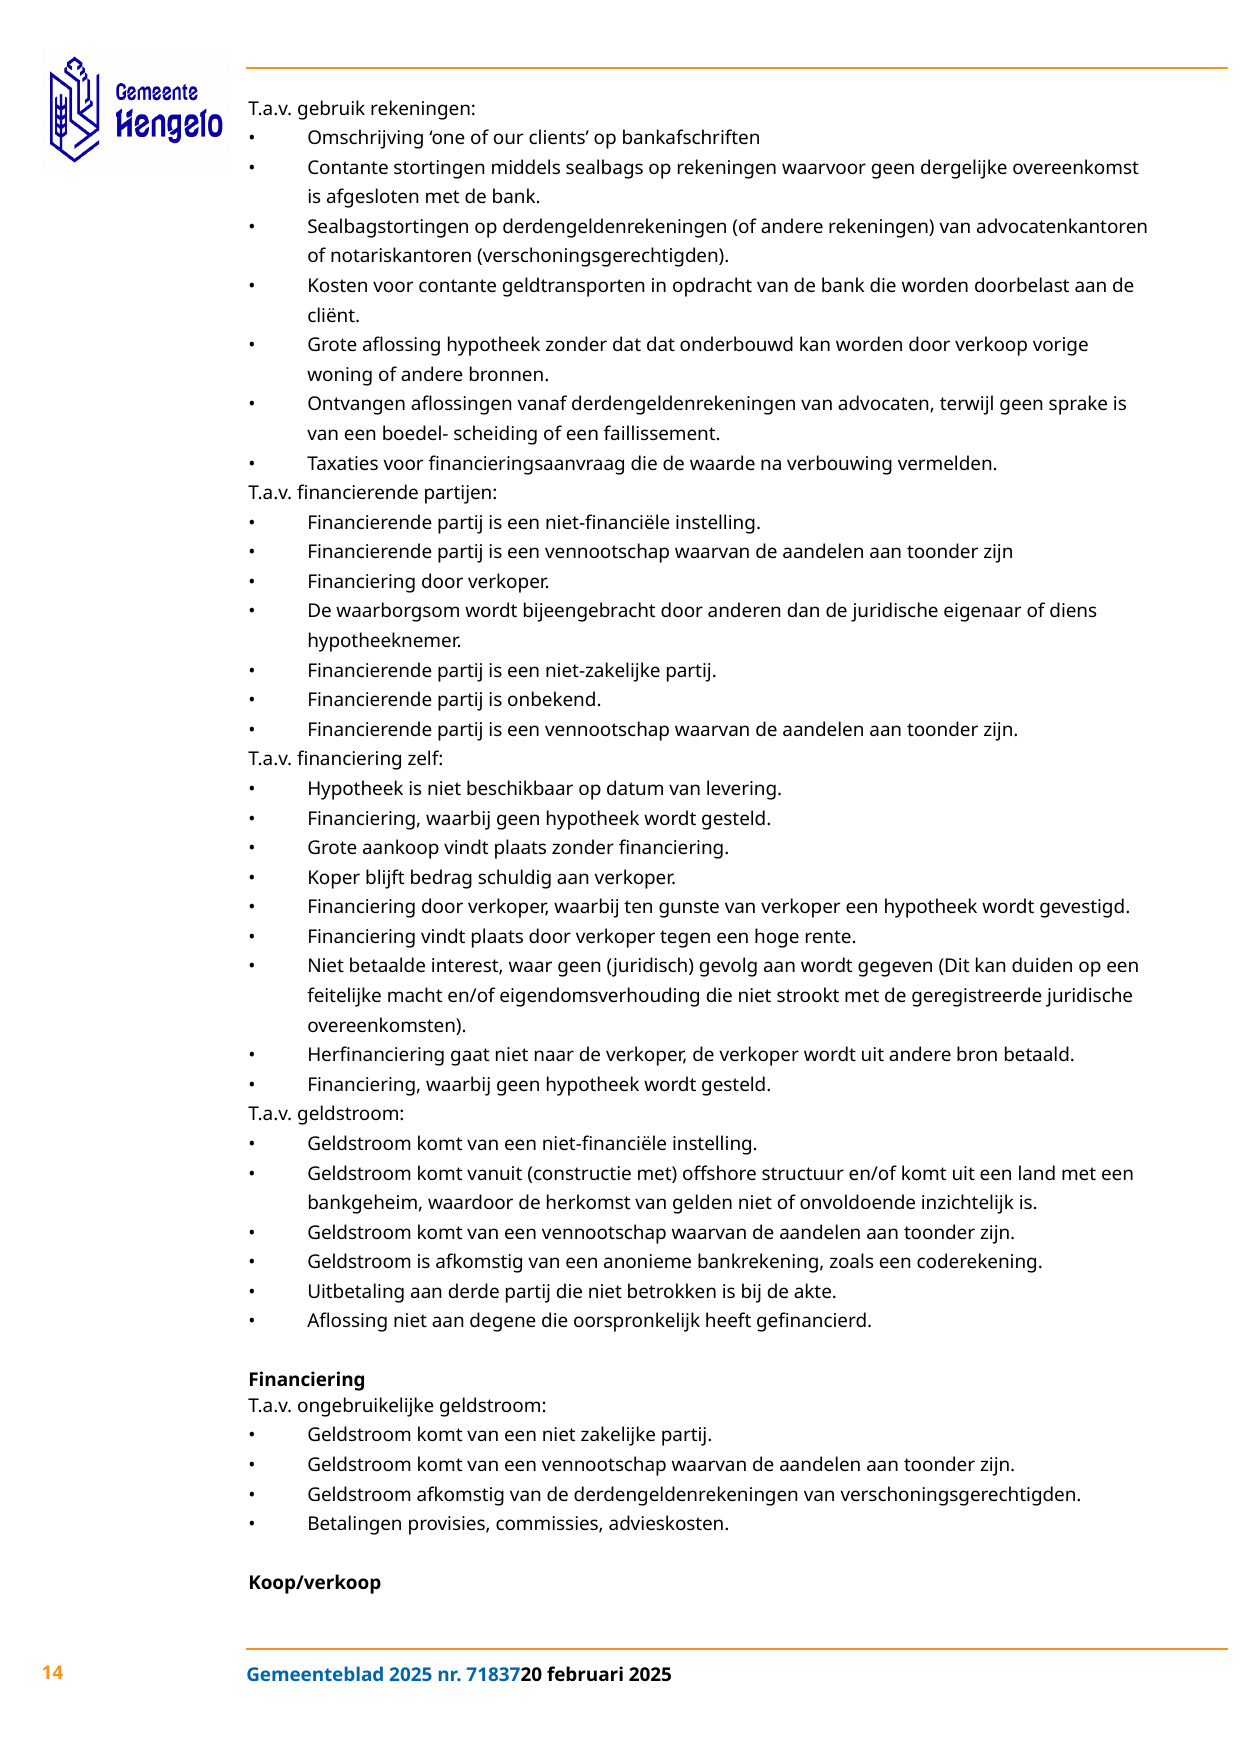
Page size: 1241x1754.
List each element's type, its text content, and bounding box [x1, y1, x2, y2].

table_header Koop/verkoop [248, 1569, 1152, 1595]
table_cell T.a.v. ongebruikelijke geldstroom: Geldstroom komt van een niet zakelijke partij. Geldstroom komt van een vennootschap waarvan de aandelen aan toonder zijn. Geldstroom afkomstig van de derdengeldenrekeningen van verschoningsgerechtigden. Betalingen provisies, commissies, advieskosten. [248, 1392, 1152, 1536]
table_cell T.a.v. gebruik rekeningen: Omschrijving ‘one of our clients’ op bankafschriften Contante stortingen middels sealbags op rekeningen waarvoor geen dergelijke overeenkomst is afgesloten met de bank. Sealbagstortingen op derdengeldenrekeningen (of andere rekeningen) van advocatenkantoren of notariskantoren (verschoningsgerechtigden). Kosten voor contante geldtransporten in opdracht van de bank die worden doorbelast aan de cliënt. Grote aflossing hypotheek zonder dat dat onderbouwd kan worden door verkoop vorige woning of andere bronnen. Ontvangen aflossingen vanaf derdengeldenrekeningen van advocaten, terwijl geen sprake is van een boedel- scheiding of een faillissement. Taxaties voor financieringsaanvraag die de waarde na verbouwing vermelden. T.a.v. financierende partijen: Financierende partij is een niet-financiële instelling. Financierende partij is een vennootschap waarvan de aandelen aan toonder zijn Financiering door verkoper. De waarborgsom wordt bijeengebracht door anderen dan de juridische eigenaar of diens hypotheeknemer. Financierende partij is een niet-zakelijke partij. Financierende partij is onbekend. Financierende partij is een vennootschap waarvan de aandelen aan toonder zijn. T.a.v. financiering zelf: Hypotheek is niet beschikbaar op datum van levering. Financiering, waarbij geen hypotheek wordt gesteld. Grote aankoop vindt plaats zonder financiering. Koper blijft bedrag schuldig aan verkoper. Financiering door verkoper, waarbij ten gunste van verkoper een hypotheek wordt gevestigd. Financiering vindt plaats door verkoper tegen een hoge rente. Niet betaalde interest, waar geen (juridisch) gevolg aan wordt gegeven (Dit kan duiden op een feitelijke macht en/of eigendomsverhouding die niet strookt met de geregistreerde juridische overeenkomsten). Herfinanciering gaat niet naar de verkoper, de verkoper wordt uit andere bron betaald. Financiering, waarbij geen hypotheek wordt gesteld. T.a.v. geldstroom: Geldstroom komt van een niet-financiële instelling. Geldstroom komt vanuit (constructie met) offshore structuur en/of komt uit een land met een bankgeheim, waardoor de herkomst van gelden niet of onvoldoende inzichtelijk is. Geldstroom komt van een vennootschap waarvan de aandelen aan toonder zijn. Geldstroom is afkomstig van een anonieme bankrekening, zoals een coderekening. Uitbetaling aan derde partij die niet betrokken is bij de akte. Aflossing niet aan degene die oorspronkelijk heeft gefinancierd. [248, 95, 1152, 1333]
table_header Financiering [248, 1366, 1152, 1392]
picture [41, 47, 231, 172]
